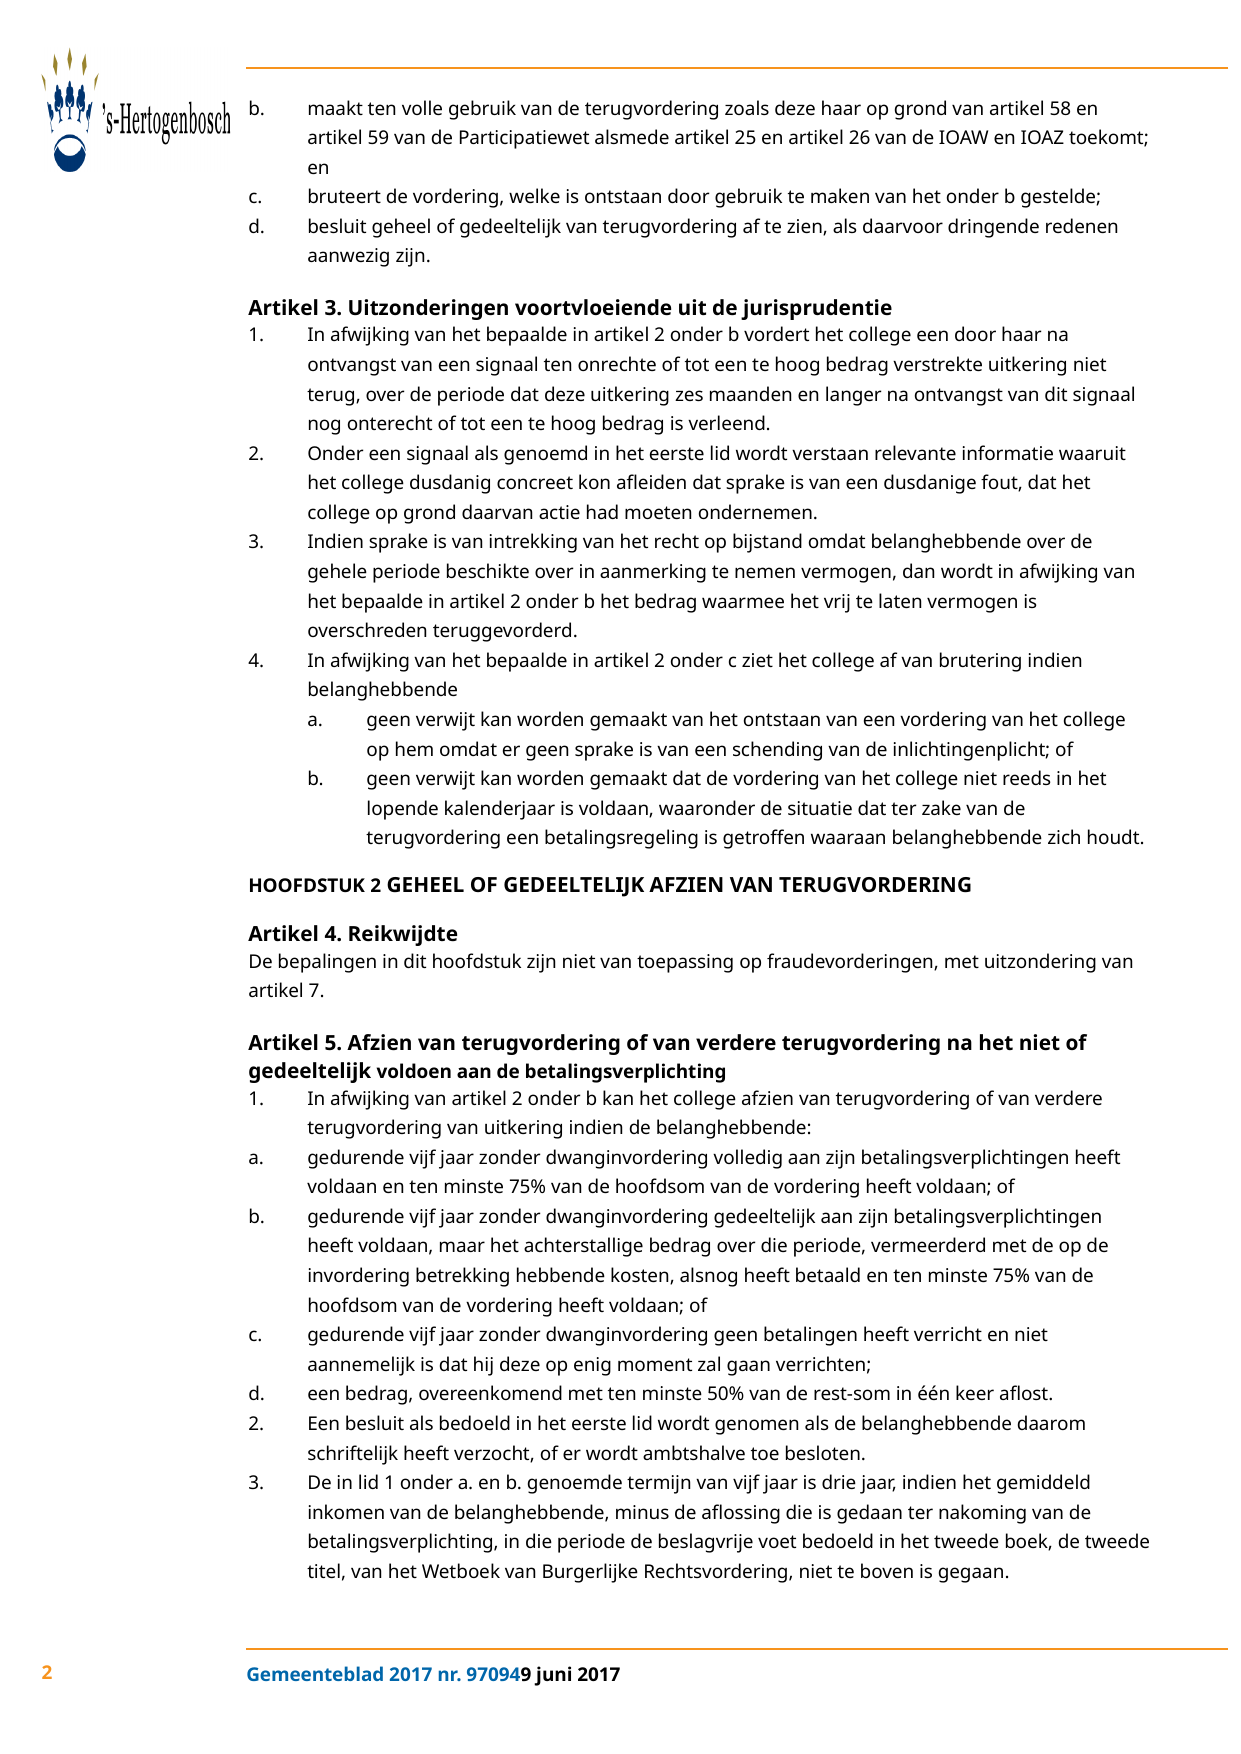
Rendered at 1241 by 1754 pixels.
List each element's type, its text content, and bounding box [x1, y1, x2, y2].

text HOOFDSTUK 2 GEHEEL OF GEDEELTELIJK AFZIEN VAN TERUGVORDERING [248, 870, 1152, 898]
list bruteert de vordering, welke is ontstaan door gebruik te maken van het onder b gestelde; [248, 183, 1152, 209]
list besluit geheel of gedeeltelijk van terugvordering af te zien, als daarvoor dringende redenen aanwezig zijn. [248, 213, 1152, 268]
text Artikel 4. Reikwijdte [248, 919, 1152, 948]
picture [41, 47, 231, 172]
list een bedrag, overeenkomend met ten minste 50% van de rest-som in één keer aflost. [248, 1381, 1152, 1406]
list maakt ten volle gebruik van de terugvordering zoals deze haar op grond van artikel 58 en artikel 59 van de Participatiewet alsmede artikel 25 en artikel 26 van de IOAW en IOAZ toekomt; en [248, 95, 1152, 180]
list In afwijking van artikel 2 onder b kan het college afzien van terugvordering of van verdere terugvordering van uitkering indien de belanghebbende: [248, 1085, 1152, 1140]
list In afwijking van het bepaalde in artikel 2 onder b vordert het college een door haar na ontvangst van een signaal ten onrechte of tot een te hoog bedrag verstrekte uitkering niet terug, over de periode dat deze uitkering zes maanden en langer na ontvangst van dit signaal nog onterecht of tot een te hoog bedrag is verleend. [248, 322, 1152, 436]
list geen verwijt kan worden gemaakt van het ontstaan van een vordering van het college op hem omdat er geen sprake is van een schending van de inlichtingenplicht; of [307, 706, 1152, 761]
list De in lid 1 onder a. en b. genoemde termijn van vijf jaar is drie jaar, indien het gemiddeld inkomen van de belanghebbende, minus de aflossing die is gedaan ter nakoming van de betalingsverplichting, in die periode de beslagvrije voet bedoeld in het tweede boek, de tweede titel, van het Wetboek van Burgerlijke Rechtsvordering, niet te boven is gegaan. [248, 1469, 1152, 1584]
list gedurende vijf jaar zonder dwanginvordering gedeeltelijk aan zijn betalingsverplichtingen heeft voldaan, maar het achterstallige bedrag over die periode, vermeerderd met de op de invordering betrekking hebbende kosten, alsnog heeft betaald en ten minste 75% van de hoofdsom van de vordering heeft voldaan; of [248, 1203, 1152, 1317]
list In afwijking van het bepaalde in artikel 2 onder c ziet het college af van brutering indien belanghebbende [248, 647, 1152, 702]
list geen verwijt kan worden gemaakt dat de vordering van het college niet reeds in het lopende kalenderjaar is voldaan, waaronder de situatie dat ter zake van de terugvordering een betalingsregeling is getroffen waaraan belanghebbende zich houdt. [307, 765, 1152, 850]
list Indien sprake is van intrekking van het recht op bijstand omdat belanghebbende over de gehele periode beschikte over in aanmerking te nemen vermogen, dan wordt in afwijking van het bepaalde in artikel 2 onder b het bedrag waarmee het vrij te laten vermogen is overschreden teruggevorderd. [248, 529, 1152, 643]
list gedurende vijf jaar zonder dwanginvordering volledig aan zijn betalingsverplichtingen heeft voldaan en ten minste 75% van de hoofdsom van de vordering heeft voldaan; of [248, 1144, 1152, 1199]
list Een besluit als bedoeld in het eerste lid wordt genomen als de belanghebbende daarom schriftelijk heeft verzocht, of er wordt ambtshalve toe besloten. [248, 1410, 1152, 1465]
text Artikel 3. Uitzonderingen voortvloeiende uit de jurisprudentie [248, 293, 1152, 322]
list gedurende vijf jaar zonder dwanginvordering geen betalingen heeft verricht en niet aannemelijk is dat hij deze op enig moment zal gaan verrichten; [248, 1321, 1152, 1377]
list Onder een signaal als genoemd in het eerste lid wordt verstaan relevante informatie waaruit het college dusdanig concreet kon afleiden dat sprake is van een dusdanige fout, dat het college op grond daarvan actie had moeten ondernemen. [248, 440, 1152, 525]
text Artikel 5. Afzien van terugvordering of van verdere terugvordering na het niet of gedeeltelijk voldoen aan de betalingsverplichting [248, 1028, 1152, 1085]
text De bepalingen in dit hoofdstuk zijn niet van toepassing op fraudevorderingen, met uitzondering van artikel 7. [248, 948, 1152, 1003]
